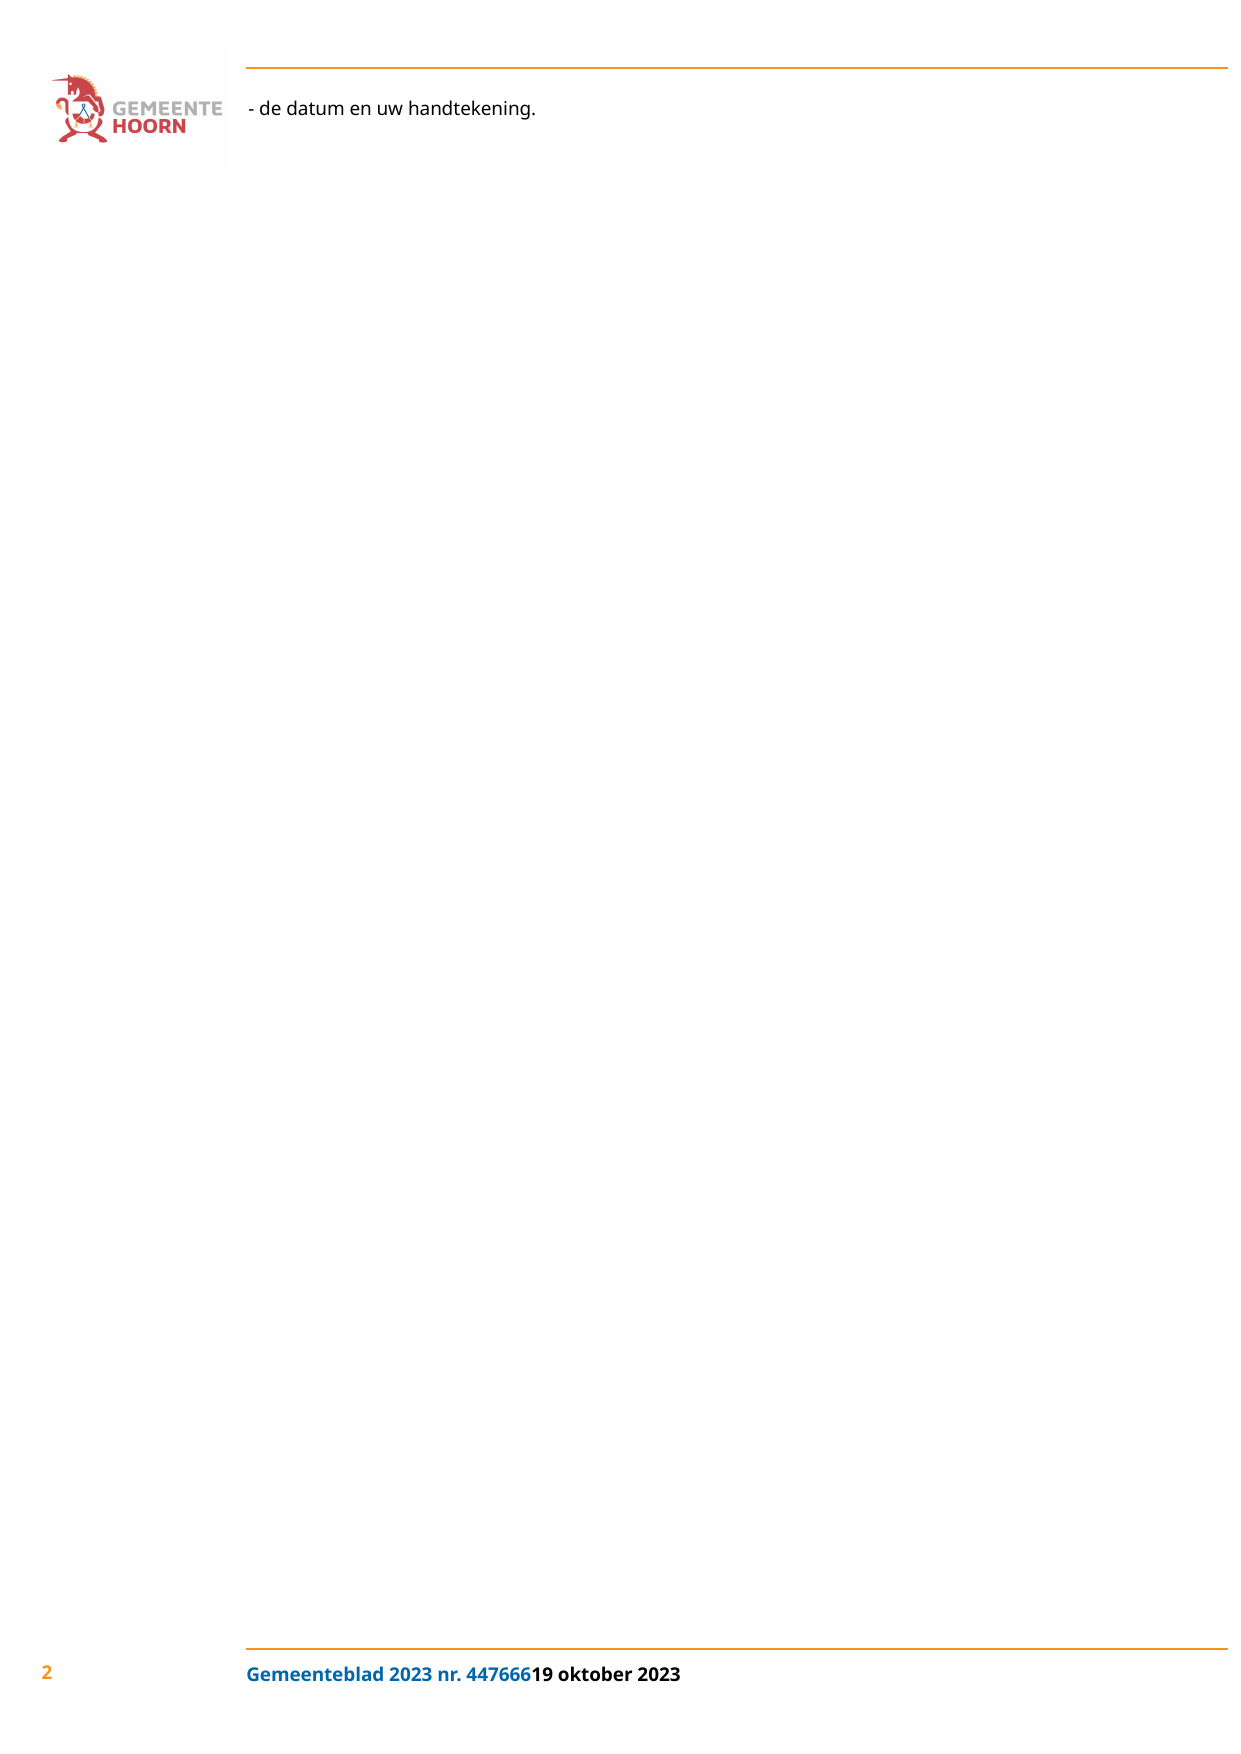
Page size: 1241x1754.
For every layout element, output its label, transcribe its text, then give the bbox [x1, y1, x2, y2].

picture [41, 47, 231, 172]
text - de datum en uw handtekening. [248, 95, 1152, 121]
